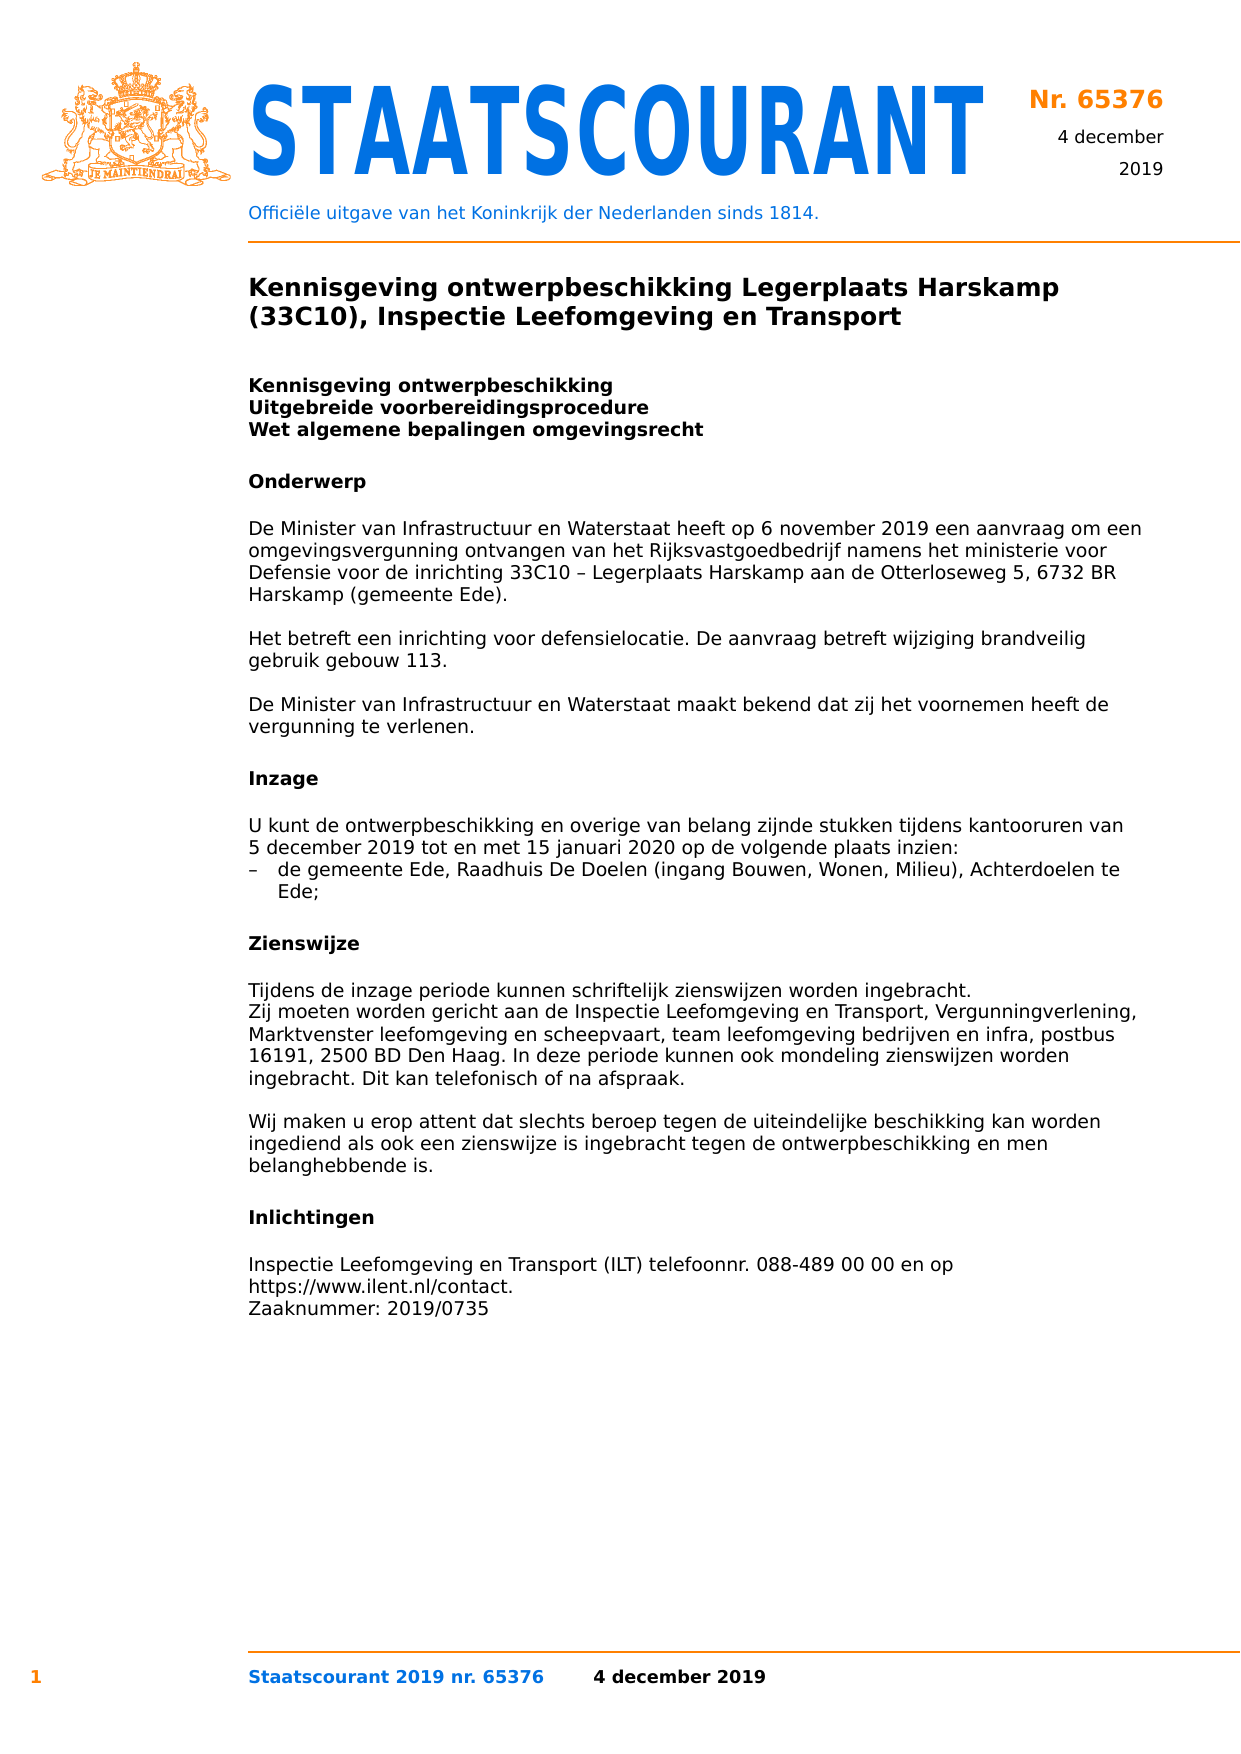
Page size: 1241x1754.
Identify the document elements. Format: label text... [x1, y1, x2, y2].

subtitle Zienswijze [248, 932, 1163, 954]
table_cell Officiële uitgave van het Koninkrijk der Nederlanden sinds 1814. [248, 203, 1240, 241]
text Tijdens de inzage periode kunnen schriftelijk zienswijzen worden ingebracht. [248, 979, 1163, 1001]
text Uitgebreide voorbereidingsprocedure [248, 397, 1163, 419]
text Zaaknummer: 2019/0735 [248, 1298, 1163, 1320]
text De Minister van Infrastructuur en Waterstaat maakt bekend dat zij het voornemen heeft de vergunning te verlenen. [248, 694, 1163, 738]
text Het betreft een inrichting voor defensielocatie. De aanvraag betreft wijziging brandveilig gebruik gebouw 113. [248, 628, 1163, 672]
text Wet algemene bepalingen omgevingsrecht [248, 419, 1163, 441]
table_header STAATSCOURANT [248, 62, 998, 203]
table_cell 2019 [998, 153, 1240, 203]
text Zij moeten worden gericht aan de Inspectie Leefomgeving en Transport, Vergunningverlening, Marktvenster leefomgeving en scheepvaart, team leefomgeving bedrijven en infra, postbus 16191, 2500 BD Den Haag. In deze periode kunnen ook mondeling zienswijzen worden ingebracht. Dit kan telefonisch of na afspraak. [248, 1001, 1163, 1089]
picture [41, 62, 231, 186]
text Inspectie Leefomgeving en Transport (ILT) telefoonnr. 088-489 00 00 en op https://www.ilent.nl/contact. [248, 1254, 1163, 1298]
text Kennisgeving ontwerpbeschikking [248, 375, 1163, 397]
text Wij maken u erop attent dat slechts beroep tegen de uiteindelijke beschikking kan worden ingediend als ook een zienswijze is ingebracht tegen de ontwerpbeschikking en men belanghebbende is. [248, 1111, 1163, 1177]
text De Minister van Infrastructuur en Waterstaat heeft op 6 november 2019 een aanvraag om een omgevingsvergunning ontvangen van het Rijksvastgoedbedrijf namens het ministerie voor Defensie voor de inrichting 33C10 – Legerplaats Harskamp aan de Otterloseweg 5, 6732 BR Harskamp (gemeente Ede). [248, 518, 1163, 606]
subtitle Inzage [248, 768, 1163, 789]
subtitle Kennisgeving ontwerpbeschikking Legerplaats Harskamp (33C10), Inspectie Leefomgeving en Transport [248, 273, 1163, 331]
table_cell 4 december [998, 121, 1240, 153]
text U kunt de ontwerpbeschikking en overige van belang zijnde stukken tijdens kantooruren van 5 december 2019 tot en met 15 januari 2020 op de volgende plaats inzien: [248, 814, 1163, 858]
subtitle Onderwerp [248, 471, 1163, 493]
text – de gemeente Ede, Raadhuis De Doelen (ingang Bouwen, Wonen, Milieu), Achterdoelen te Ede; [248, 858, 1163, 902]
subtitle Inlichtingen [248, 1207, 1163, 1229]
table_header Nr. 65376 [998, 62, 1240, 121]
table_header [25, 62, 248, 241]
